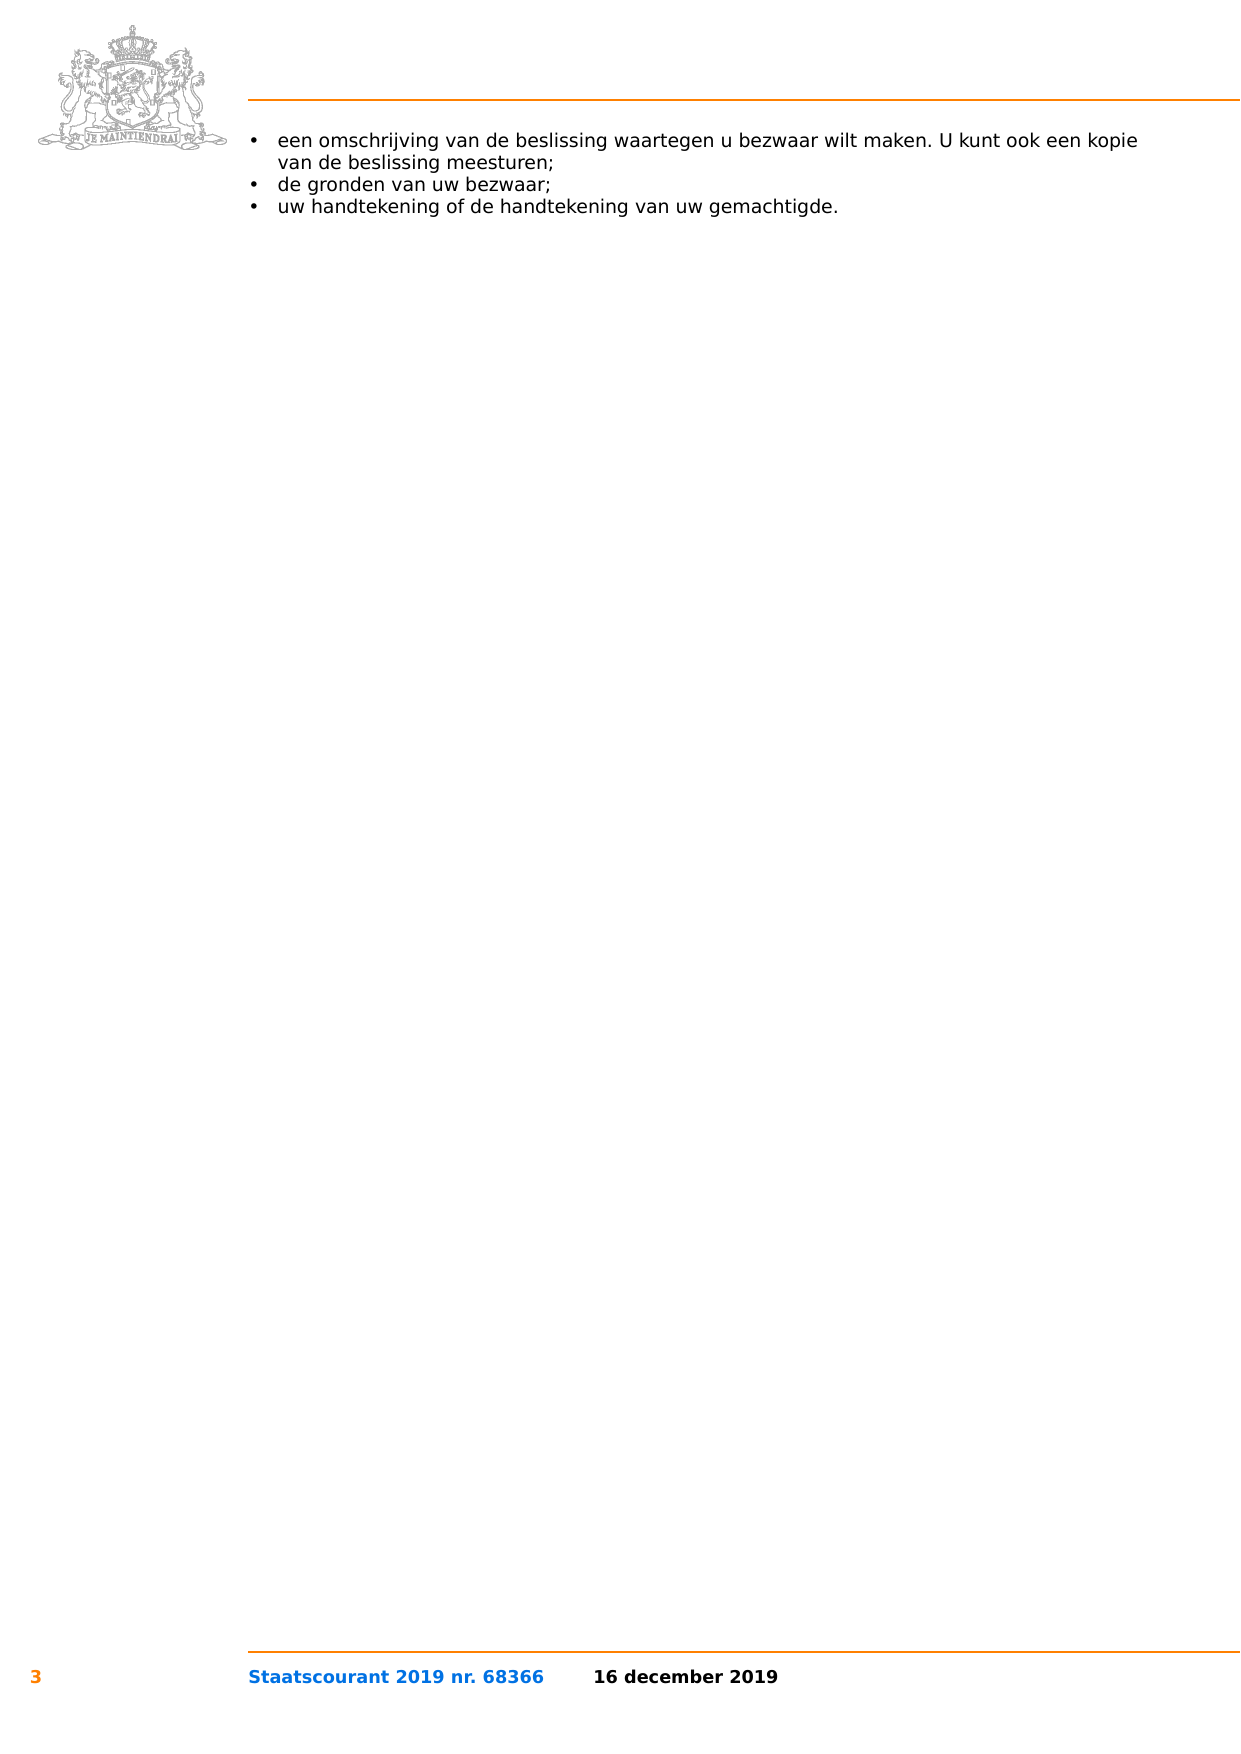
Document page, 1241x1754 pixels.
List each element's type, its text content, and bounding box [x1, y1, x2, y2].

picture [38, 25, 227, 150]
text • een omschrijving van de beslissing waartegen u bezwaar wilt maken. U kunt ook een kopie van de beslissing meesturen; [248, 130, 1163, 174]
text • de gronden van uw bezwaar; [248, 174, 1163, 196]
text • uw handtekening of de handtekening van uw gemachtigde. [248, 196, 1163, 218]
